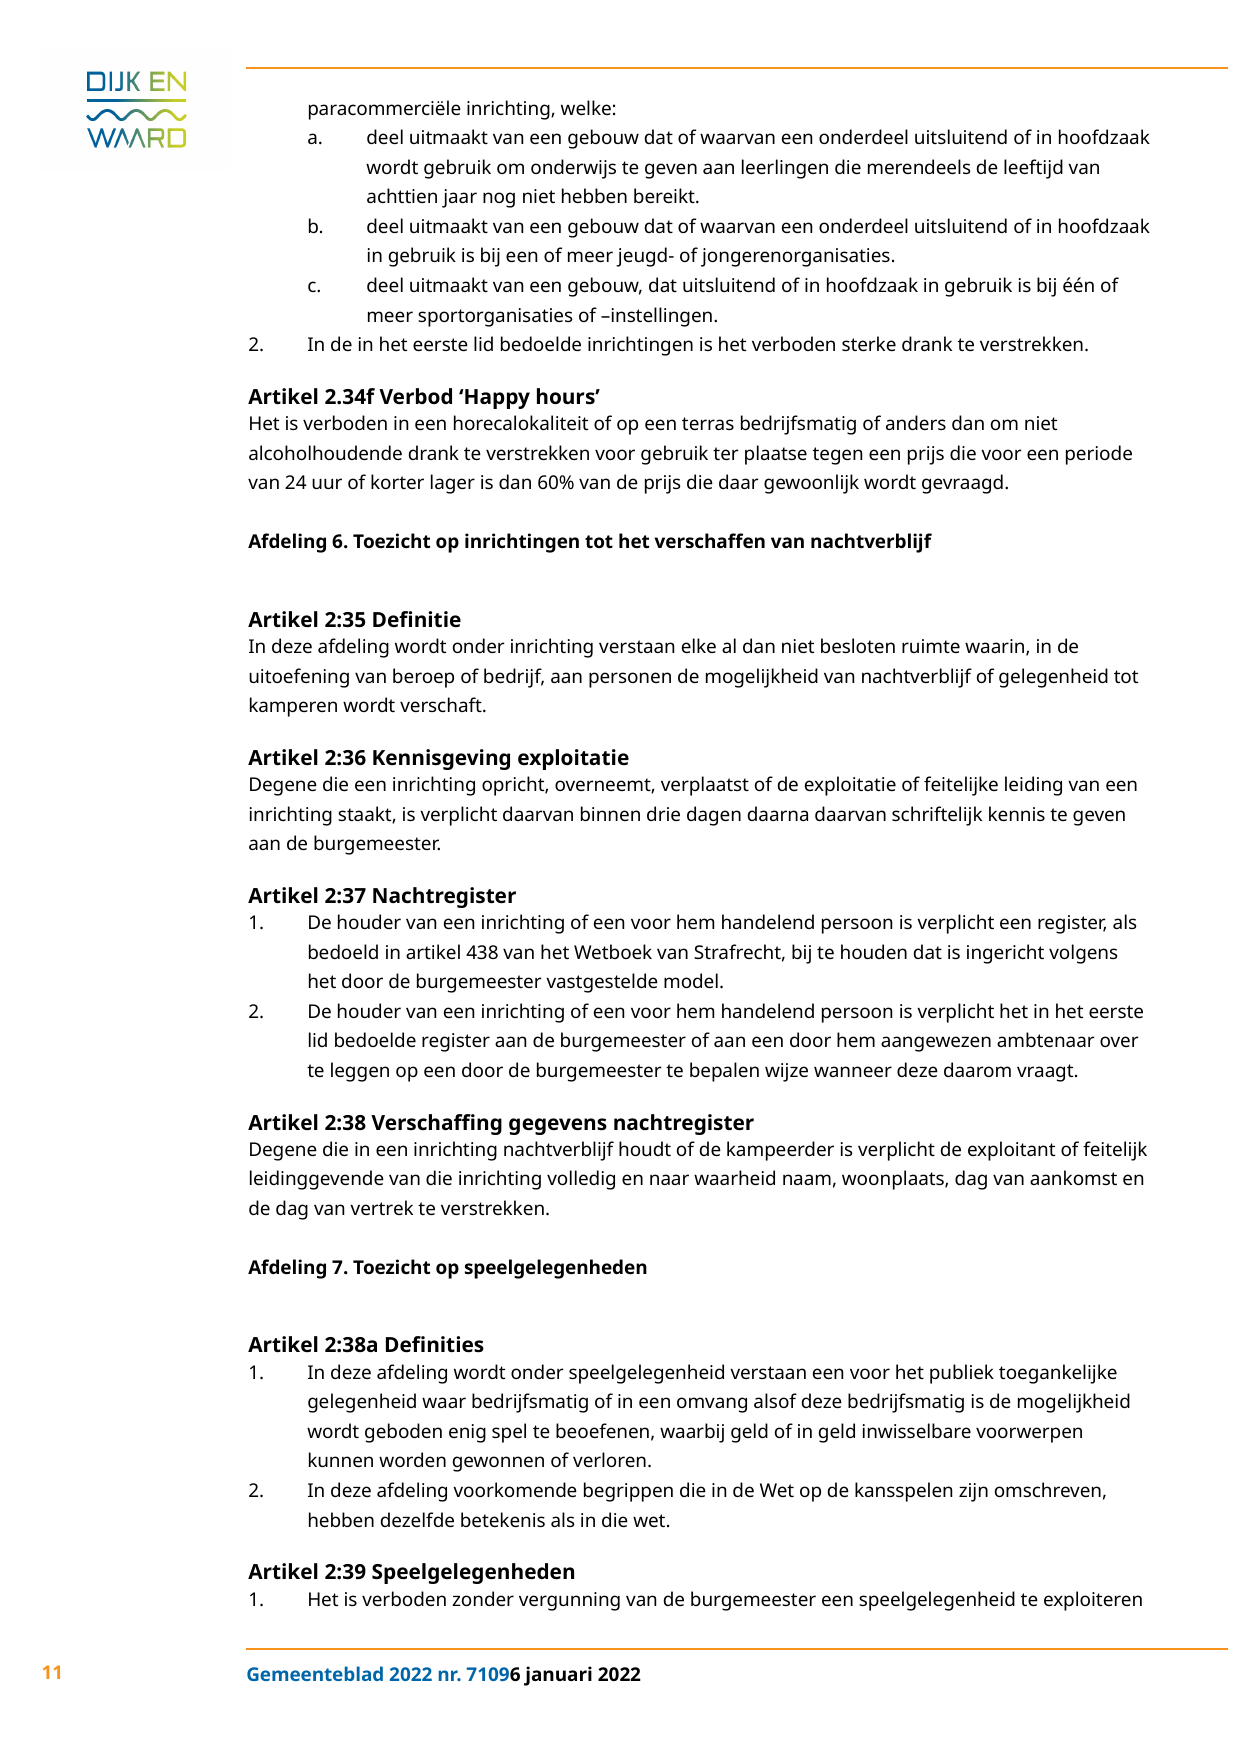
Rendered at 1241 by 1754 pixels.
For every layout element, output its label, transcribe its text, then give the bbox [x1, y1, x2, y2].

list deel uitmaakt van een gebouw, dat uitsluitend of in hoofdzaak in gebruik is bij één of meer sportorganisaties of –instellingen. [307, 272, 1152, 328]
list In deze afdeling voorkomende begrippen die in de Wet op de kansspelen zijn omschreven, hebben dezelfde betekenis als in die wet. [248, 1477, 1152, 1533]
list deel uitmaakt van een gebouw dat of waarvan een onderdeel uitsluitend of in hoofdzaak wordt gebruik om onderwijs te geven aan leerlingen die merendeels de leeftijd van achttien jaar nog niet hebben bereikt. [307, 124, 1152, 209]
text Het is verboden in een horecalokaliteit of op een terras bedrijfsmatig of anders dan om niet alcoholhoudende drank te verstrekken voor gebruik ter plaatse tegen een prijs die voor een periode van 24 uur of korter lager is dan 60% van de prijs die daar gewoonlijk wordt gevraagd. [248, 410, 1152, 495]
picture [41, 47, 231, 172]
list In deze afdeling wordt onder speelgelegenheid verstaan een voor het publiek toegankelijke gelegenheid waar bedrijfsmatig of in een omvang alsof deze bedrijfsmatig is de mogelijkheid wordt geboden enig spel te beoefenen, waarbij geld of in geld inwisselbare voorwerpen kunnen worden gewonnen of verloren. [248, 1359, 1152, 1473]
list De houder van een inrichting of een voor hem handelend persoon is verplicht het in het eerste lid bedoelde register aan de burgemeester of aan een door hem aangewezen ambtenaar over te leggen op een door de burgemeester te bepalen wijze wanneer deze daarom vraagt. [248, 998, 1152, 1083]
text Artikel 2:36 Kennisgeving exploitatie [248, 743, 1152, 771]
text Artikel 2:39 Speelgelegenheden [248, 1557, 1152, 1586]
list Het is verboden zonder vergunning van de burgemeester een speelgelegenheid te exploiteren [248, 1586, 1152, 1611]
text Artikel 2.34f Verbod ‘Happy hours’ [248, 382, 1152, 410]
list In de in het eerste lid bedoelde inrichtingen is het verboden sterke drank te verstrekken. [248, 331, 1152, 357]
text In deze afdeling wordt onder inrichting verstaan elke al dan niet besloten ruimte waarin, in de uitoefening van beroep of bedrijf, aan personen de mogelijkheid van nachtverblijf of gelegenheid tot kamperen wordt verschaft. [248, 633, 1152, 718]
text Artikel 2:38 Verschaffing gegevens nachtregister [248, 1108, 1152, 1136]
text Degene die in een inrichting nachtverblijf houdt of de kampeerder is verplicht de exploitant of feitelijk leidinggevende van die inrichting volledig en naar waarheid naam, woonplaats, dag van aankomst en de dag van vertrek te verstrekken. [248, 1136, 1152, 1221]
text Artikel 2:35 Definitie [248, 605, 1152, 633]
list De houder van een inrichting of een voor hem handelend persoon is verplicht een register, als bedoeld in artikel 438 van het Wetboek van Strafrecht, bij te houden dat is ingericht volgens het door de burgemeester vastgestelde model. [248, 909, 1152, 994]
list paracommerciële inrichting, welke: [248, 95, 1152, 121]
text Afdeling 6. Toezicht op inrichtingen tot het verschaffen van nachtverblijf [248, 529, 1152, 554]
text Artikel 2:38a Definities [248, 1331, 1152, 1359]
text Degene die een inrichting opricht, overneemt, verplaatst of de exploitatie of feitelijke leiding van een inrichting staakt, is verplicht daarvan binnen drie dagen daarna daarvan schriftelijk kennis te geven aan de burgemeester. [248, 771, 1152, 856]
text Afdeling 7. Toezicht op speelgelegenheden [248, 1254, 1152, 1280]
text Artikel 2:37 Nachtregister [248, 881, 1152, 909]
list deel uitmaakt van een gebouw dat of waarvan een onderdeel uitsluitend of in hoofdzaak in gebruik is bij een of meer jeugd- of jongerenorganisaties. [307, 213, 1152, 268]
